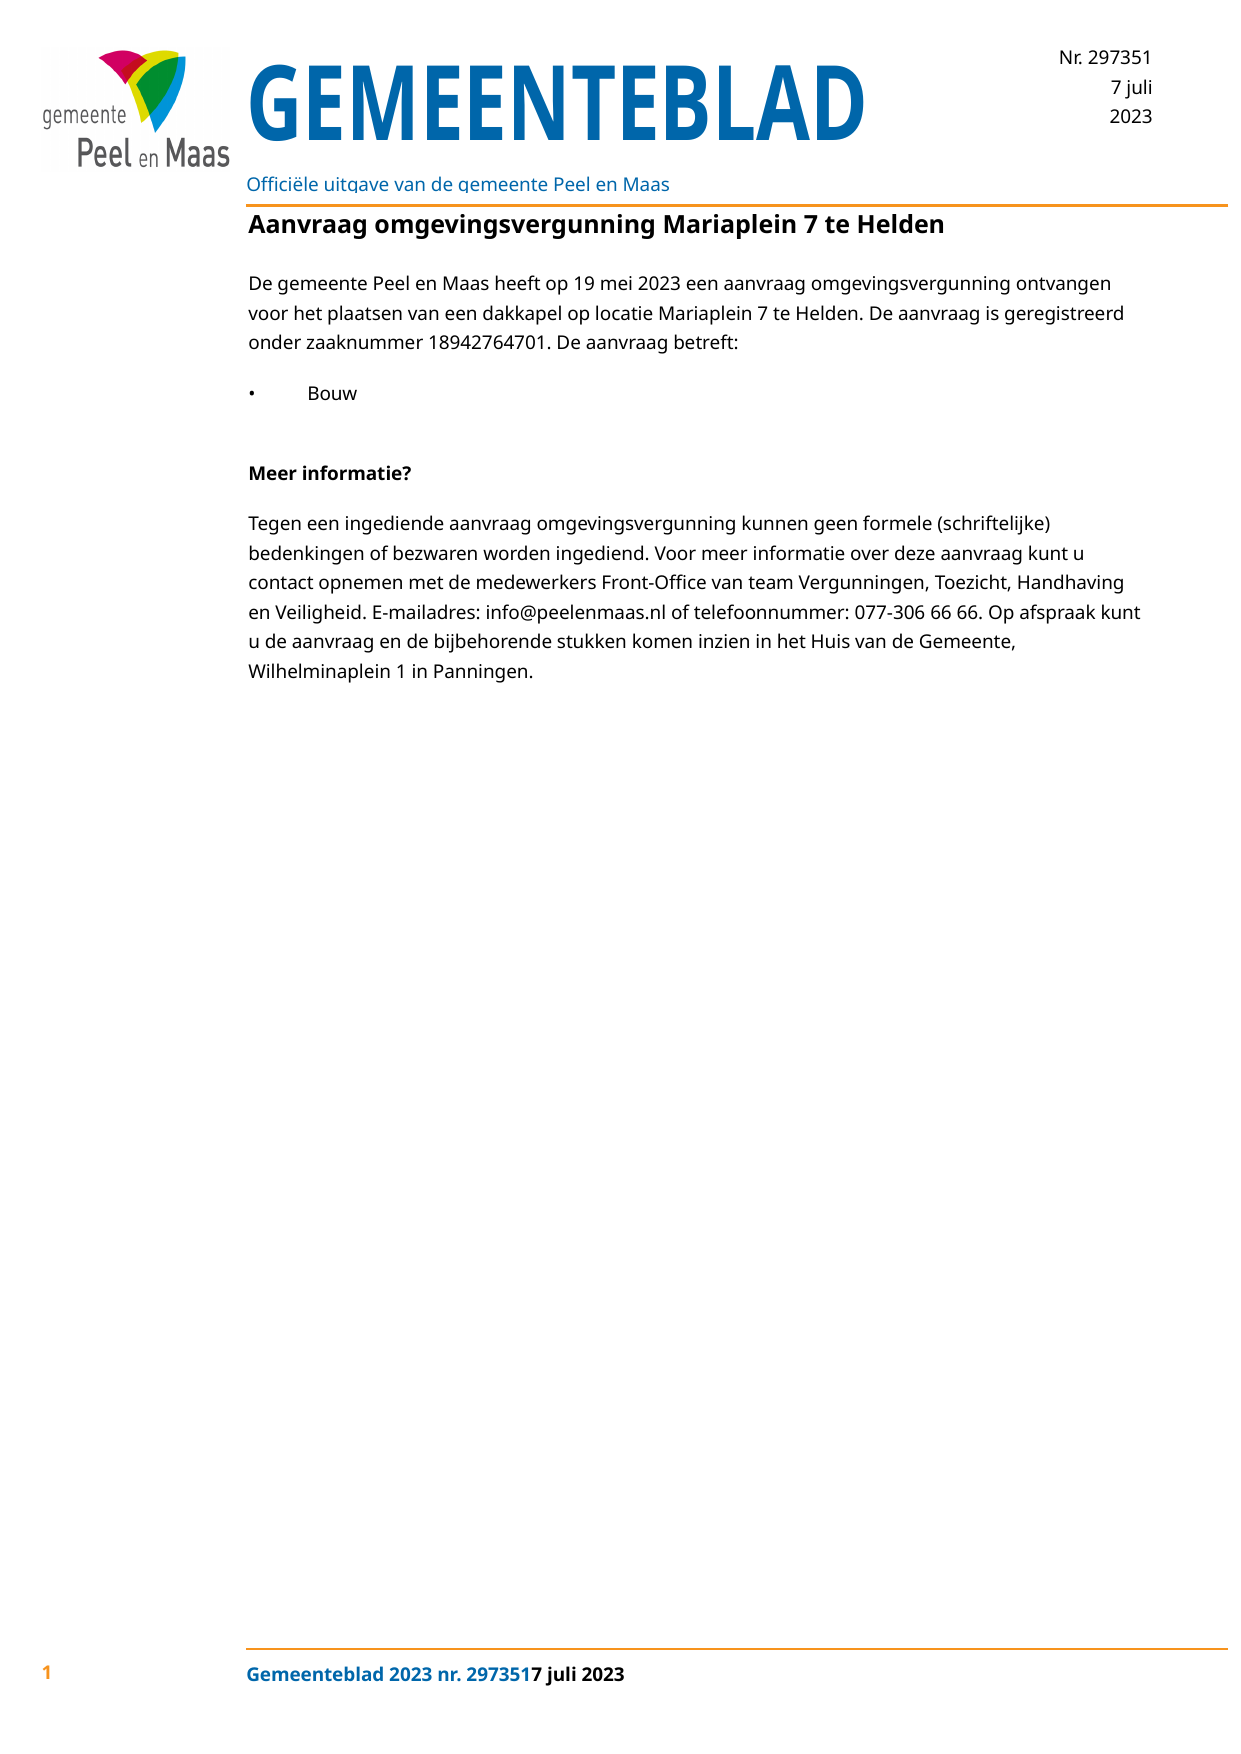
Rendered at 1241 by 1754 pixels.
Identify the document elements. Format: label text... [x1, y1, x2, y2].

text Aanvraag omgevingsvergunning Mariaplein 7 te Helden [248, 207, 1152, 241]
text De gemeente Peel en Maas heeft op 19 mei 2023 een aanvraag omgevingsvergunning ontvangen voor het plaatsen van een dakkapel op locatie Mariaplein 7 te Helden. De aanvraag is geregistreerd onder zaaknummer 18942764701. De aanvraag betreft: [248, 270, 1152, 355]
text Tegen een ingediende aanvraag omgevingsvergunning kunnen geen formele (schriftelijke) bedenkingen of bezwaren worden ingediend. Voor meer informatie over deze aanvraag kunt u contact opnemen met de medewerkers Front-Office van team Vergunningen, Toezicht, Handhaving en Veiligheid. E-mailadres: info@peelenmaas.nl of telefoonnummer: 077-306 66 66. Op afspraak kunt u de aanvraag en de bijbehorende stukken komen inzien in het Huis van de Gemeente, Wilhelminaplein 1 in Panningen. [248, 510, 1152, 684]
text Meer informatie? [248, 460, 1152, 486]
picture [41, 47, 231, 172]
list Bouw [248, 380, 1152, 406]
